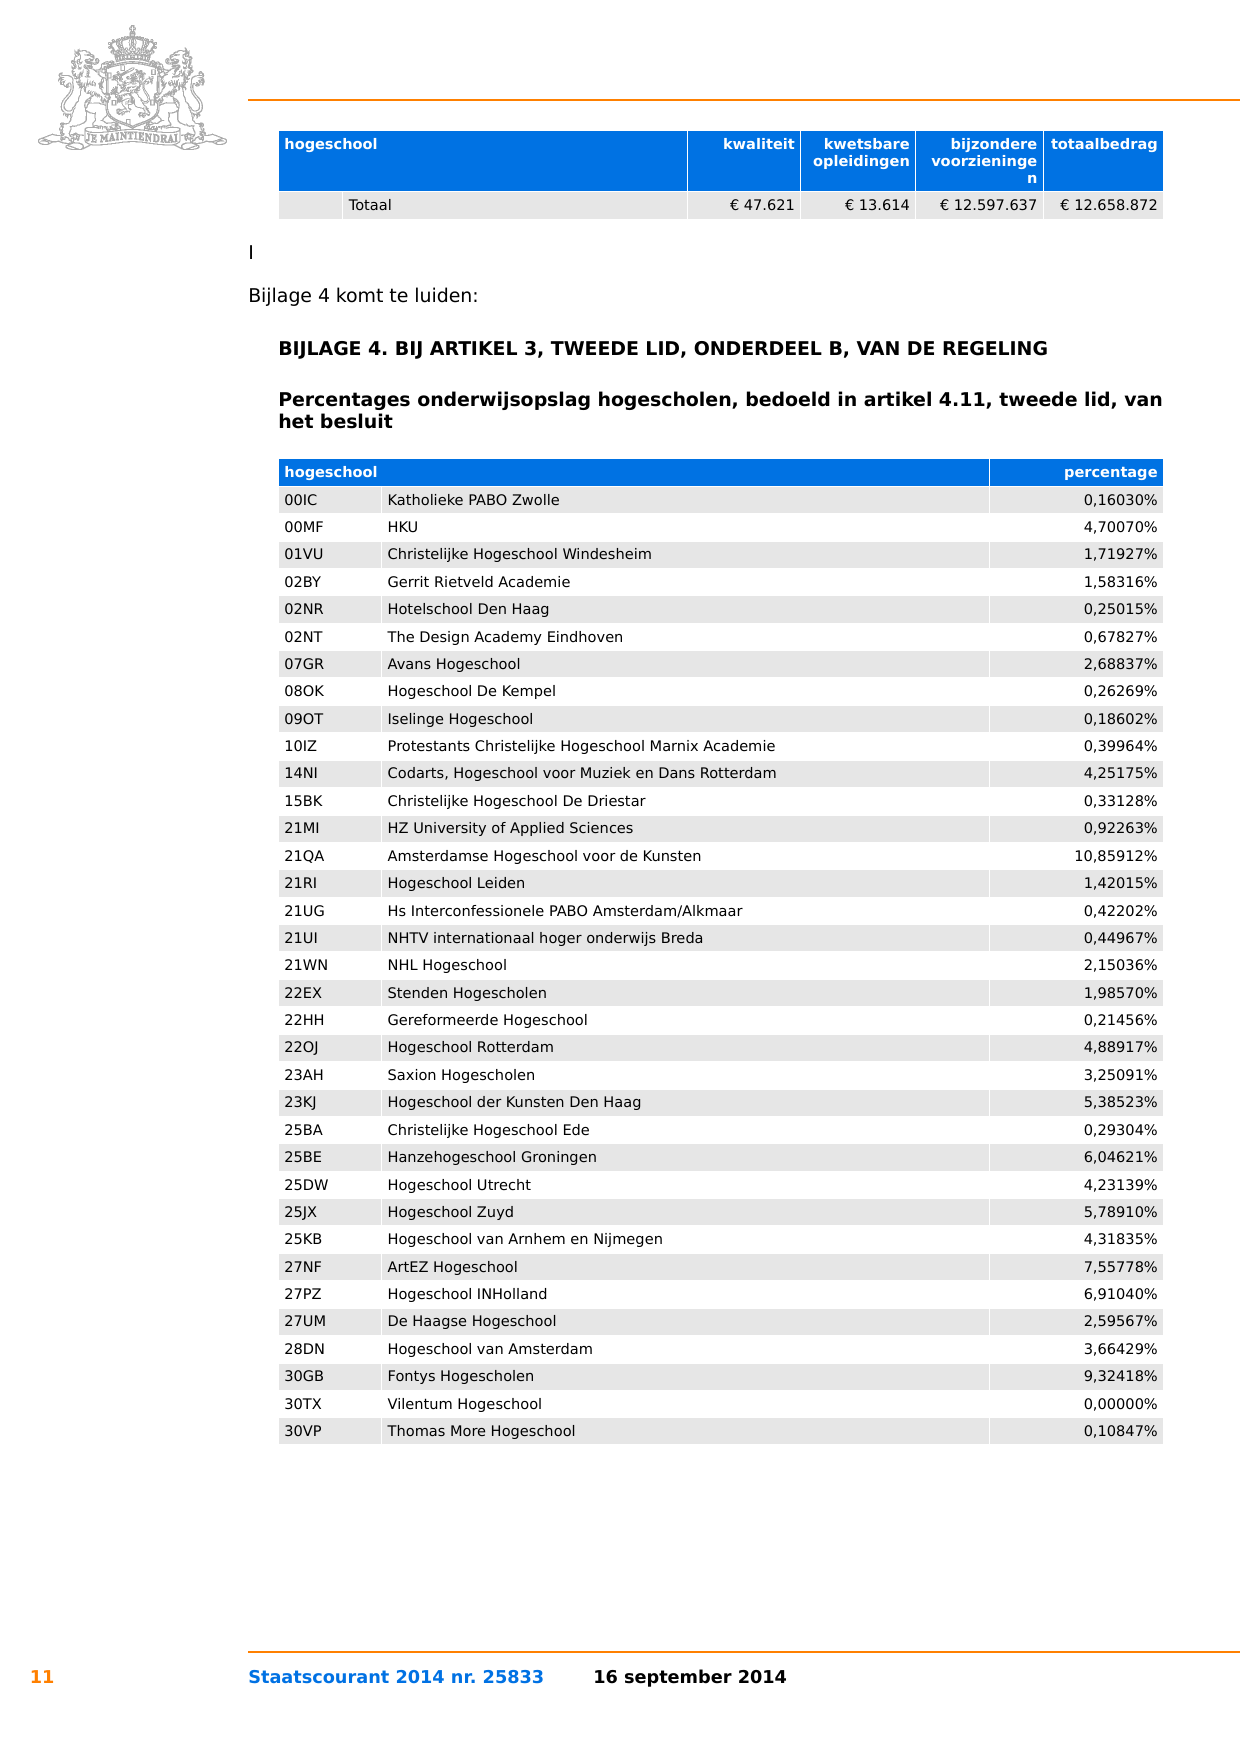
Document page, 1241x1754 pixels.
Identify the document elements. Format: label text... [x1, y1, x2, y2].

table_cell 0,92263% [990, 816, 1163, 842]
table_cell Thomas More Hogeschool [382, 1418, 989, 1444]
text I [248, 242, 1163, 263]
table_cell Hogeschool Zuyd [382, 1199, 989, 1225]
table_cell Amsterdamse Hogeschool voor de Kunsten [382, 843, 989, 869]
table_cell 14NI [279, 761, 381, 787]
table_cell 01VU [279, 542, 381, 568]
table_cell 25DW [279, 1172, 381, 1198]
table_header bijzondere voorzieningen [916, 131, 1043, 191]
table_cell 0,67827% [990, 624, 1163, 650]
table_cell 22OJ [279, 1035, 381, 1061]
table_cell 22HH [279, 1007, 381, 1034]
table_cell 21UG [279, 898, 381, 924]
table_cell Christelijke Hogeschool De Driestar [382, 788, 989, 814]
table_cell Vilentum Hogeschool [382, 1391, 989, 1417]
table_cell 9,32418% [990, 1364, 1163, 1390]
table_cell 1,98570% [990, 980, 1163, 1006]
table_cell 0,39964% [990, 733, 1163, 760]
table_cell 0,25015% [990, 596, 1163, 623]
table_cell 25JX [279, 1199, 381, 1225]
table_cell 0,44967% [990, 925, 1163, 951]
table_cell 25KB [279, 1226, 381, 1253]
table_cell 4,88917% [990, 1035, 1163, 1061]
table_cell 27NF [279, 1254, 381, 1280]
table_header hogeschool [279, 131, 687, 191]
table_cell 30VP [279, 1418, 381, 1444]
table_cell Hogeschool Leiden [382, 870, 989, 897]
table_cell Hogeschool van Arnhem en Nijmegen [382, 1226, 989, 1253]
table_cell 27PZ [279, 1281, 381, 1308]
table_cell 07GR [279, 651, 381, 677]
table_cell Katholieke PABO Zwolle [382, 487, 989, 513]
table_cell Protestants Christelijke Hogeschool Marnix Academie [382, 733, 989, 760]
table_cell 02BY [279, 569, 381, 595]
table_cell 0,29304% [990, 1117, 1163, 1143]
table_cell 25BE [279, 1144, 381, 1171]
table_cell 3,66429% [990, 1336, 1163, 1362]
table_cell Christelijke Hogeschool Windesheim [382, 542, 989, 568]
table_cell Hs Interconfessionele PABO Amsterdam/Alkmaar [382, 898, 989, 924]
table_cell Saxion Hogescholen [382, 1062, 989, 1088]
table_cell 08OK [279, 679, 381, 705]
table_cell 3,25091% [990, 1062, 1163, 1088]
table_cell 28DN [279, 1336, 381, 1362]
table_cell 1,71927% [990, 542, 1163, 568]
table_cell 15BK [279, 788, 381, 814]
table_cell Hogeschool der Kunsten Den Haag [382, 1090, 989, 1116]
table_cell 23KJ [279, 1090, 381, 1116]
table_cell € 12.597.637 [916, 192, 1043, 219]
table_cell Hotelschool Den Haag [382, 596, 989, 623]
table_cell ArtEZ Hogeschool [382, 1254, 989, 1280]
table_cell 21RI [279, 870, 381, 897]
table_cell 0,42202% [990, 898, 1163, 924]
table_cell 4,31835% [990, 1226, 1163, 1253]
table_cell € 13.614 [801, 192, 915, 219]
table_header kwaliteit [688, 131, 800, 191]
table_cell NHTV internationaal hoger onderwijs Breda [382, 925, 989, 951]
table_cell 2,68837% [990, 651, 1163, 677]
table_cell 21UI [279, 925, 381, 951]
table_cell 2,15036% [990, 953, 1163, 979]
table_cell Codarts, Hogeschool voor Muziek en Dans Rotterdam [382, 761, 989, 787]
table_cell HKU [382, 514, 989, 541]
table_cell 00MF [279, 514, 381, 541]
table_header hogeschool [279, 459, 989, 486]
table_cell Iselinge Hogeschool [382, 706, 989, 732]
subtitle BIJLAGE 4. BIJ ARTIKEL 3, TWEEDE LID, ONDERDEEL B, VAN DE REGELING [278, 337, 1163, 359]
table_cell Christelijke Hogeschool Ede [382, 1117, 989, 1143]
table_cell Gereformeerde Hogeschool [382, 1007, 989, 1034]
table_cell 21QA [279, 843, 381, 869]
table_cell De Haagse Hogeschool [382, 1309, 989, 1335]
table_cell 27UM [279, 1309, 381, 1335]
table_cell 21MI [279, 816, 381, 842]
table_cell Hogeschool De Kempel [382, 679, 989, 705]
table_cell Hanzehogeschool Groningen [382, 1144, 989, 1171]
table_cell 02NT [279, 624, 381, 650]
table_cell 7,55778% [990, 1254, 1163, 1280]
table_cell 23AH [279, 1062, 381, 1088]
table_cell Hogeschool INHolland [382, 1281, 989, 1308]
table_cell Hogeschool Utrecht [382, 1172, 989, 1198]
table_cell 10,85912% [990, 843, 1163, 869]
table_cell 0,21456% [990, 1007, 1163, 1034]
table_cell 1,42015% [990, 870, 1163, 897]
table_cell € 47.621 [688, 192, 800, 219]
table_header kwetsbare opleidingen [801, 131, 915, 191]
table_cell The Design Academy Eindhoven [382, 624, 989, 650]
table_cell 30TX [279, 1391, 381, 1417]
table_cell Hogeschool Rotterdam [382, 1035, 989, 1061]
table_cell 22EX [279, 980, 381, 1006]
table_cell 02NR [279, 596, 381, 623]
table_cell 30GB [279, 1364, 381, 1390]
table_cell € 12.658.872 [1044, 192, 1163, 219]
table_cell Fontys Hogescholen [382, 1364, 989, 1390]
table_cell 25BA [279, 1117, 381, 1143]
table_cell 4,23139% [990, 1172, 1163, 1198]
table_cell 1,58316% [990, 569, 1163, 595]
table_cell 6,91040% [990, 1281, 1163, 1308]
table_header percentage [990, 459, 1163, 486]
table_cell 0,10847% [990, 1418, 1163, 1444]
table_cell Hogeschool van Amsterdam [382, 1336, 989, 1362]
table_cell 4,70070% [990, 514, 1163, 541]
table_cell 0,18602% [990, 706, 1163, 732]
table_cell 21WN [279, 953, 381, 979]
table_cell Gerrit Rietveld Academie [382, 569, 989, 595]
table_cell 4,25175% [990, 761, 1163, 787]
table_header totaalbedrag [1044, 131, 1163, 191]
table_cell Totaal [343, 192, 687, 219]
table_cell 00IC [279, 487, 381, 513]
subtitle Percentages onderwijsopslag hogescholen, bedoeld in artikel 4.11, tweede lid, van het besluit [278, 389, 1163, 433]
table_cell [279, 192, 342, 219]
table_cell 0,00000% [990, 1391, 1163, 1417]
text Bijlage 4 komt te luiden: [248, 285, 1163, 307]
table_cell 0,26269% [990, 679, 1163, 705]
table_cell Stenden Hogescholen [382, 980, 989, 1006]
table_cell 2,59567% [990, 1309, 1163, 1335]
picture [38, 25, 227, 150]
table_cell 09OT [279, 706, 381, 732]
table_cell 0,16030% [990, 487, 1163, 513]
table_cell 0,33128% [990, 788, 1163, 814]
table_cell NHL Hogeschool [382, 953, 989, 979]
table_cell 5,38523% [990, 1090, 1163, 1116]
table_cell Avans Hogeschool [382, 651, 989, 677]
table_cell 5,78910% [990, 1199, 1163, 1225]
table_cell 6,04621% [990, 1144, 1163, 1171]
table_cell 10IZ [279, 733, 381, 760]
table_cell HZ University of Applied Sciences [382, 816, 989, 842]
